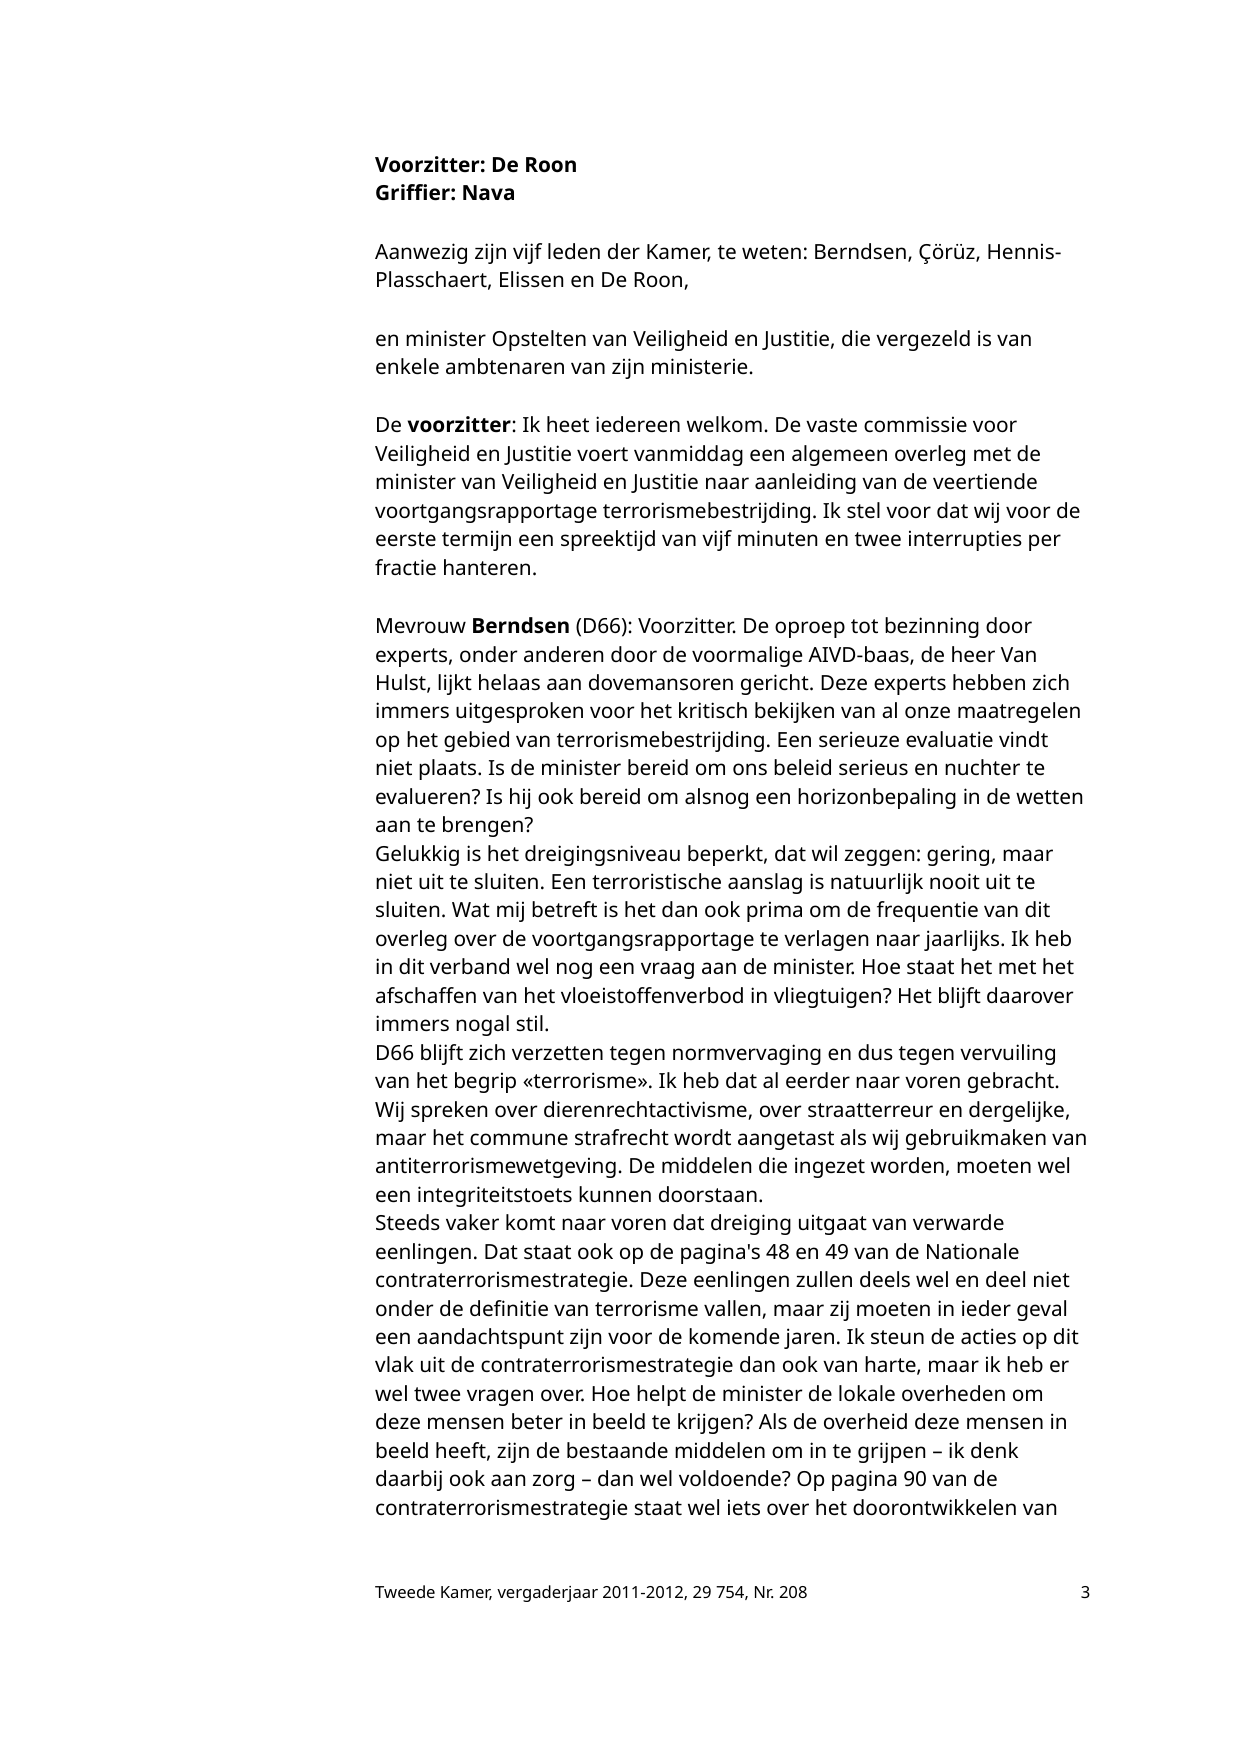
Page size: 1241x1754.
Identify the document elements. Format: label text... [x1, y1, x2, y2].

text Steeds vaker komt naar voren dat dreiging uitgaat van verwarde eenlingen. Dat staat ook op de pagina's 48 en 49 van de Nationale contraterrorismestrategie. Deze eenlingen zullen deels wel en deel niet onder de definitie van terrorisme vallen, maar zij moeten in ieder geval een aandachtspunt zijn voor de komende jaren. Ik steun de acties op dit vlak uit de contraterrorismestrategie dan ook van harte, maar ik heb er wel twee vragen over. Hoe helpt de minister de lokale overheden om deze mensen beter in beeld te krijgen? Als de overheid deze mensen in beeld heeft, zijn de bestaande middelen om in te grijpen – ik denk daarbij ook aan zorg – dan wel voldoende? Op pagina 90 van de contraterrorismestrategie staat wel iets over het doorontwikkelen van [375, 1208, 1090, 1521]
text D66 blijft zich verzetten tegen normvervaging en dus tegen vervuiling van het begrip «terrorisme». Ik heb dat al eerder naar voren gebracht. Wij spreken over dierenrechtactivisme, over straatterreur en dergelijke, maar het commune strafrecht wordt aangetast als wij gebruikmaken van antiterrorismewetgeving. De middelen die ingezet worden, moeten wel een integriteitstoets kunnen doorstaan. [375, 1038, 1090, 1208]
text Griffier: Nava [375, 178, 1090, 207]
text Gelukkig is het dreigingsniveau beperkt, dat wil zeggen: gering, maar niet uit te sluiten. Een terroristische aanslag is natuurlijk nooit uit te sluiten. Wat mij betreft is het dan ook prima om de frequentie van dit overleg over de voortgangsrapportage te verlagen naar jaarlijks. Ik heb in dit verband wel nog een vraag aan de minister. Hoe staat het met het afschaffen van het vloeistoffenverbod in vliegtuigen? Het blijft daarover immers nogal stil. [375, 839, 1090, 1038]
text Aanwezig zijn vijf leden der Kamer, te weten: Berndsen, Çörüz, Hennis-Plasschaert, Elissen en De Roon, [375, 237, 1090, 294]
text De voorzitter: Ik heet iedereen welkom. De vaste commissie voor Veiligheid en Justitie voert vanmiddag een algemeen overleg met de minister van Veiligheid en Justitie naar aanleiding van de veertiende voortgangsrapportage terrorismebestrijding. Ik stel voor dat wij voor de eerste termijn een spreektijd van vijf minuten en twee interrupties per fractie hanteren. [375, 411, 1090, 581]
text en minister Opstelten van Veiligheid en Justitie, die vergezeld is van enkele ambtenaren van zijn ministerie. [375, 324, 1090, 381]
text Mevrouw Berndsen (D66): Voorzitter. De oproep tot bezinning door experts, onder anderen door de voormalige AIVD-baas, de heer Van Hulst, lijkt helaas aan dovemansoren gericht. Deze experts hebben zich immers uitgesproken voor het kritisch bekijken van al onze maatregelen op het gebied van terrorismebestrijding. Een serieuze evaluatie vindt niet plaats. Is de minister bereid om ons beleid serieus en nuchter te evalueren? Is hij ook bereid om alsnog een horizonbepaling in de wetten aan te brengen? [375, 611, 1090, 839]
text Voorzitter: De Roon [375, 150, 1090, 178]
